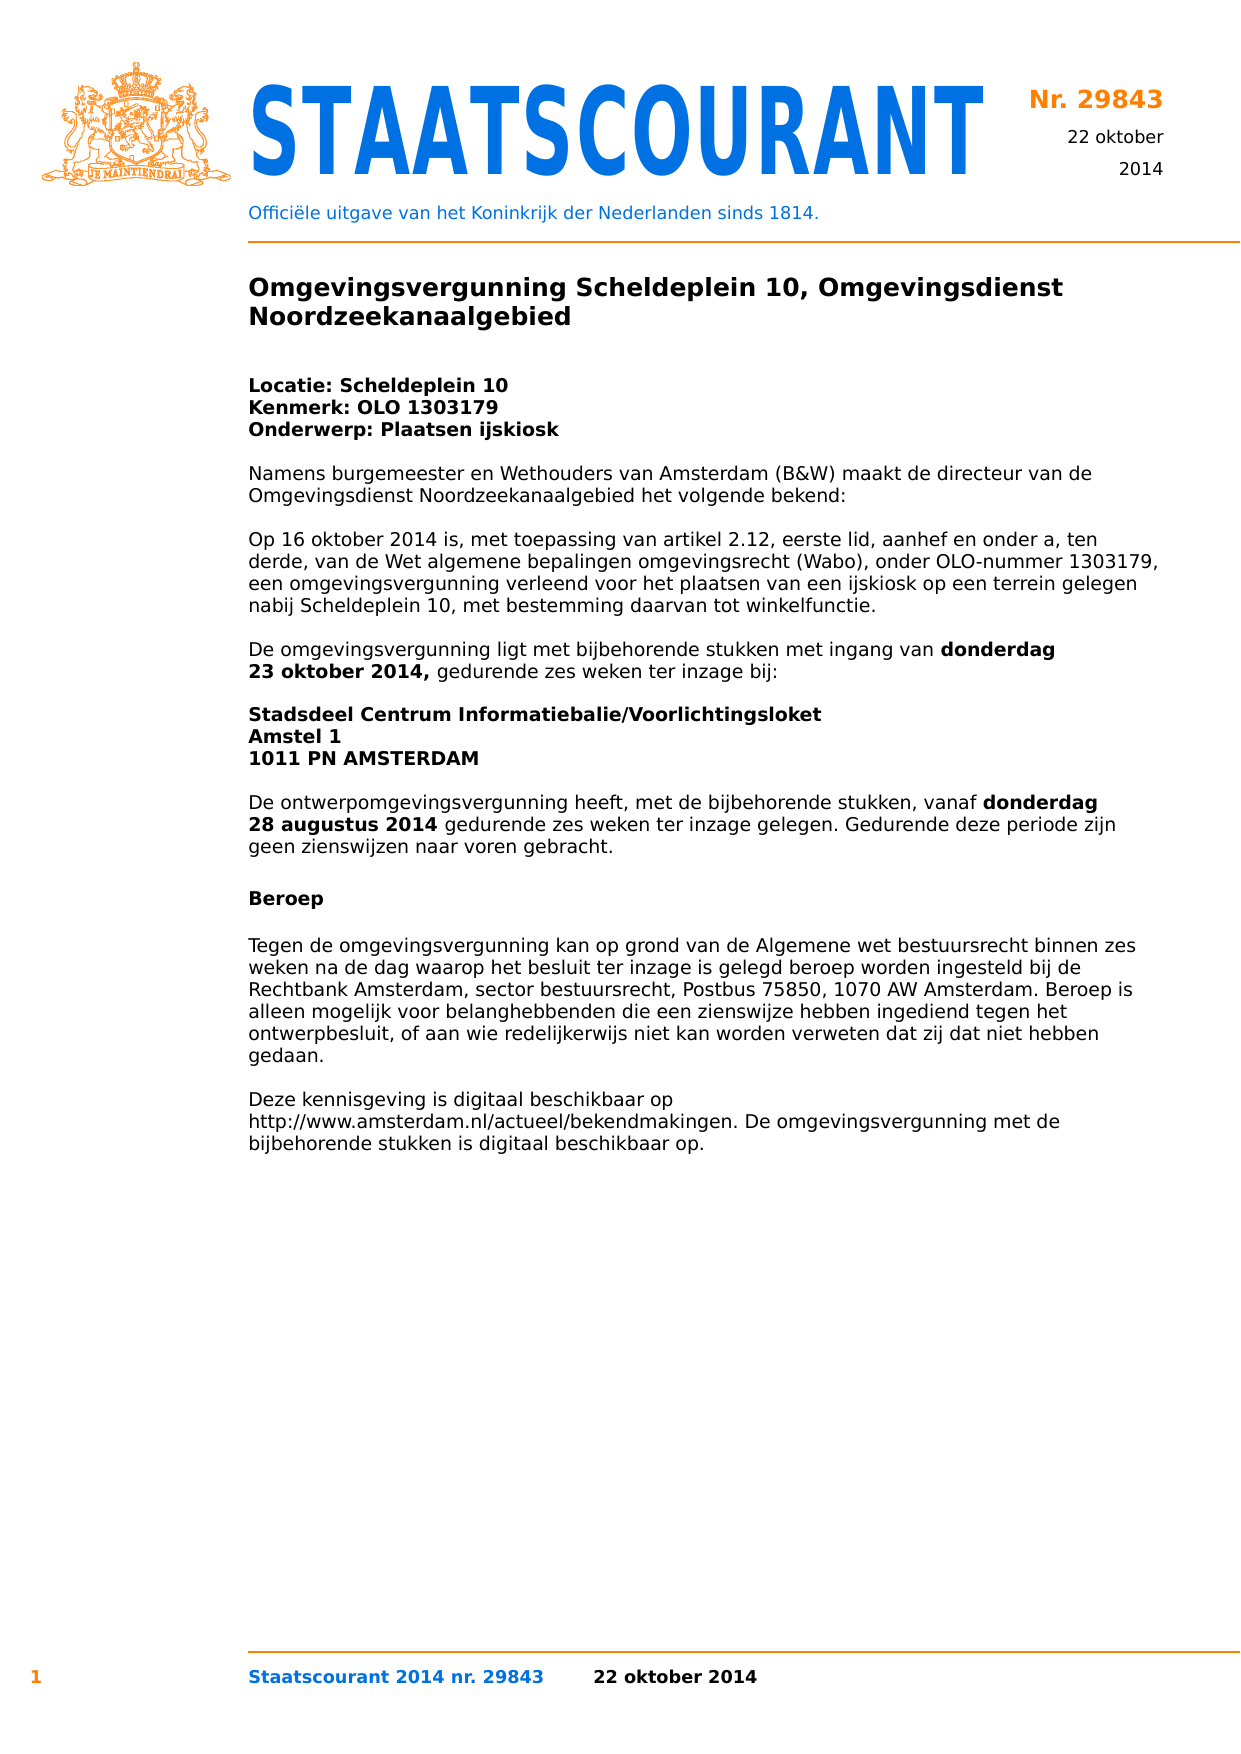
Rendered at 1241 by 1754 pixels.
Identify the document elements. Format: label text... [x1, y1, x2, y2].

table_header STAATSCOURANT [248, 62, 998, 203]
text Locatie: Scheldeplein 10 [248, 375, 1163, 397]
text Tegen de omgevingsvergunning kan op grond van de Algemene wet bestuursrecht binnen zes weken na de dag waarop het besluit ter inzage is gelegd beroep worden ingesteld bij de Rechtbank Amsterdam, sector bestuursrecht, Postbus 75850, 1070 AW Amsterdam. Beroep is alleen mogelijk voor belanghebbenden die een zienswijze hebben ingediend tegen het ontwerpbesluit, of aan wie redelijkerwijs niet kan worden verweten dat zij dat niet hebben gedaan. [248, 935, 1163, 1067]
subtitle Omgevingsvergunning Scheldeplein 10, Omgevingsdienst Noordzeekanaalgebied [248, 273, 1163, 331]
table_header [25, 62, 248, 241]
text Onderwerp: Plaatsen ijskiosk [248, 419, 1163, 441]
table_cell 2014 [998, 153, 1240, 203]
table_header Nr. 29843 [998, 62, 1240, 121]
text De omgevingsvergunning ligt met bijbehorende stukken met ingang van donderdag 23 oktober 2014, gedurende zes weken ter inzage bij: [248, 638, 1163, 682]
text Kenmerk: OLO 1303179 [248, 397, 1163, 419]
subtitle Beroep [248, 888, 1163, 910]
text Op 16 oktober 2014 is, met toepassing van artikel 2.12, eerste lid, aanhef en onder a, ten derde, van de Wet algemene bepalingen omgevingsrecht (Wabo), onder OLO-nummer 1303179, een omgevingsvergunning verleend voor het plaatsen van een ijskiosk op een terrein gelegen nabij Scheldeplein 10, met bestemming daarvan tot winkelfunctie. [248, 529, 1163, 617]
table_cell 22 oktober [998, 121, 1240, 153]
table_cell Officiële uitgave van het Koninkrijk der Nederlanden sinds 1814. [248, 203, 1240, 241]
text Stadsdeel Centrum Informatiebalie/Voorlichtingsloket [248, 704, 1163, 726]
text Deze kennisgeving is digitaal beschikbaar op http://www.amsterdam.nl/actueel/bekendmakingen. De omgevingsvergunning met de bijbehorende stukken is digitaal beschikbaar op. [248, 1089, 1163, 1155]
picture [41, 62, 231, 186]
text De ontwerpomgevingsvergunning heeft, met de bijbehorende stukken, vanaf donderdag 28 augustus 2014 gedurende zes weken ter inzage gelegen. Gedurende deze periode zijn geen zienswijzen naar voren gebracht. [248, 792, 1163, 858]
text 1011 PN AMSTERDAM [248, 748, 1163, 770]
text Namens burgemeester en Wethouders van Amsterdam (B&W) maakt de directeur van de Omgevingsdienst Noordzeekanaalgebied het volgende bekend: [248, 463, 1163, 507]
text Amstel 1 [248, 726, 1163, 748]
